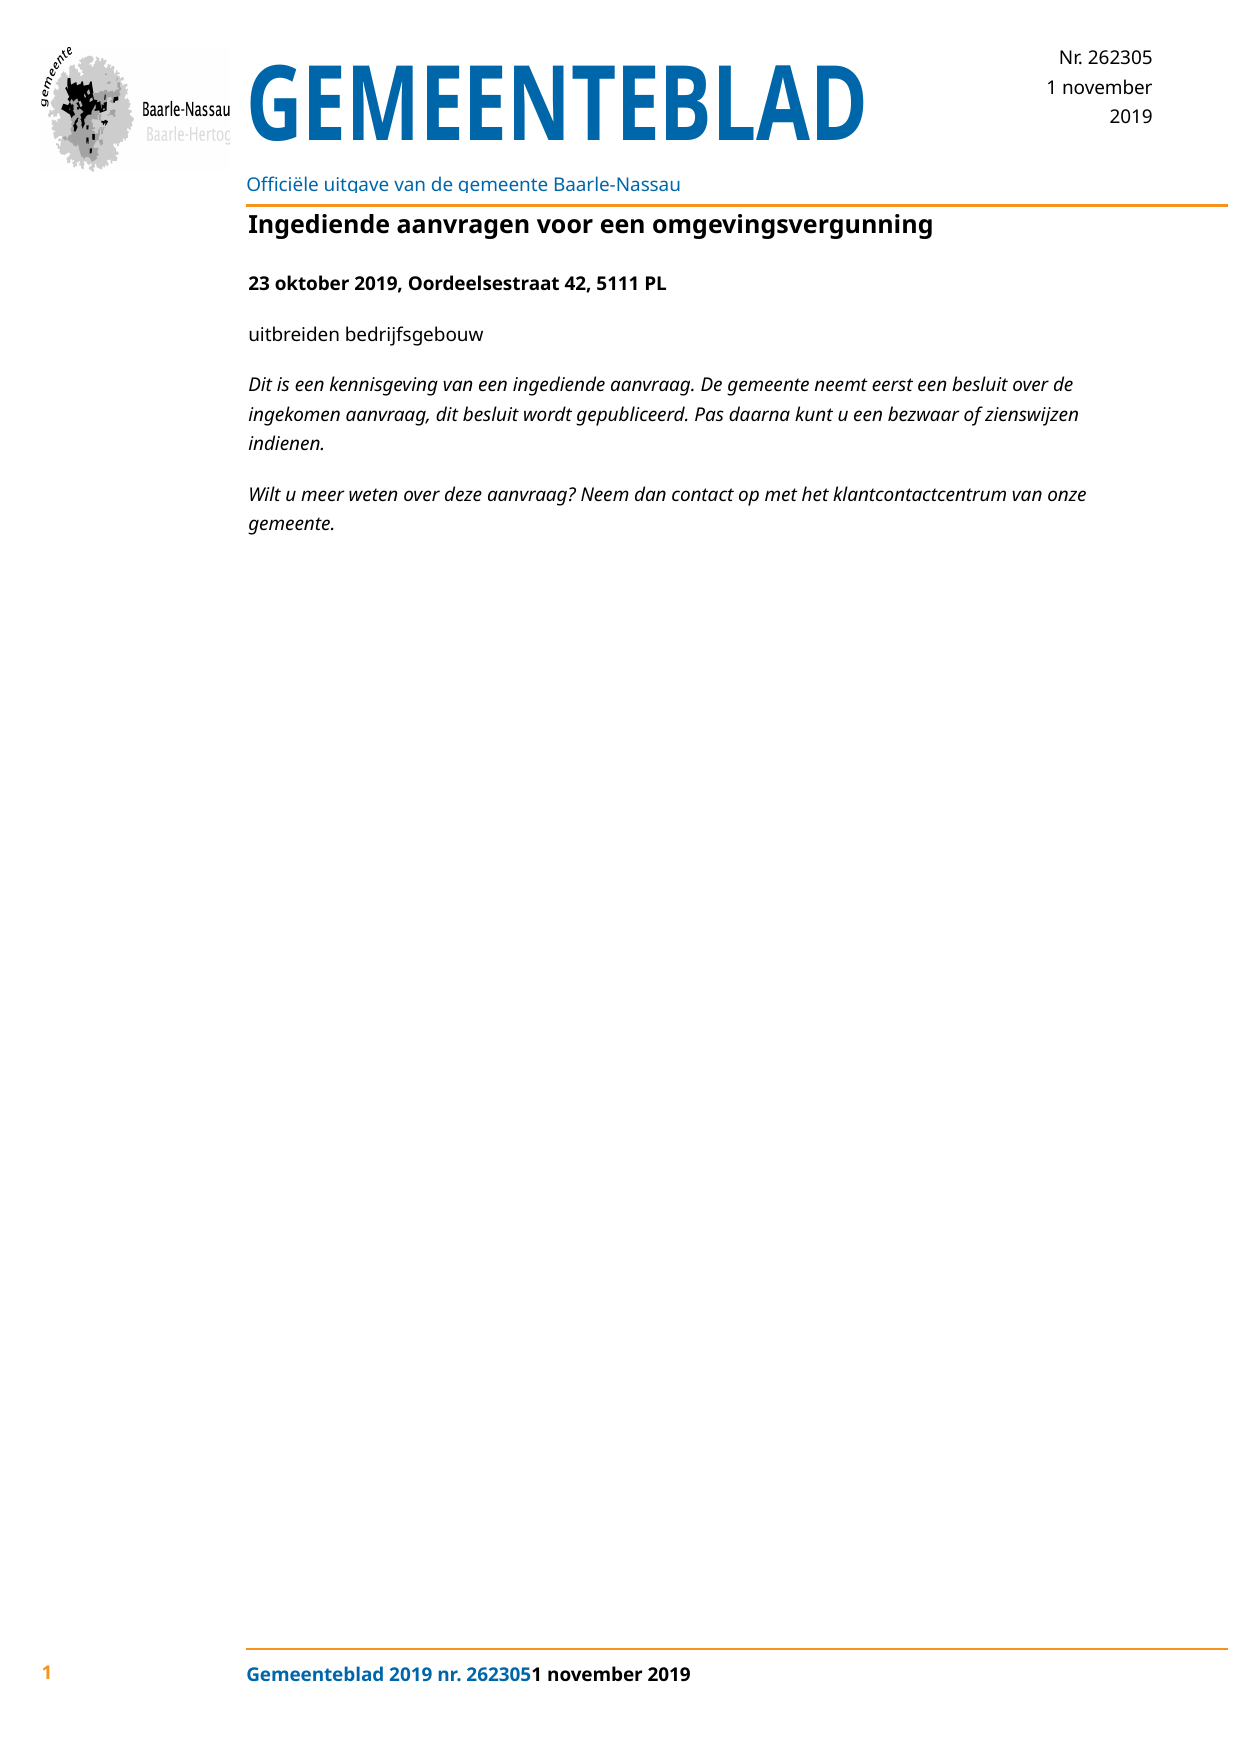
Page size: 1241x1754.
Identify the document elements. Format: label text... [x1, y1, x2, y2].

text uitbreiden bedrijfsgebouw [248, 321, 1152, 346]
text Dit is een kennisgeving van een ingediende aanvraag. De gemeente neemt eerst een besluit over de ingekomen aanvraag, dit besluit wordt gepubliceerd. Pas daarna kunt u een bezwaar of zienswijzen indienen. [248, 371, 1152, 456]
text Wilt u meer weten over deze aanvraag? Neem dan contact op met het klantcontactcentrum van onze gemeente. [248, 481, 1152, 536]
text 23 oktober 2019, Oordeelsestraat 42, 5111 PL [248, 270, 1152, 296]
picture [41, 47, 231, 172]
text Ingediende aanvragen voor een omgevingsvergunning [248, 207, 1152, 241]
